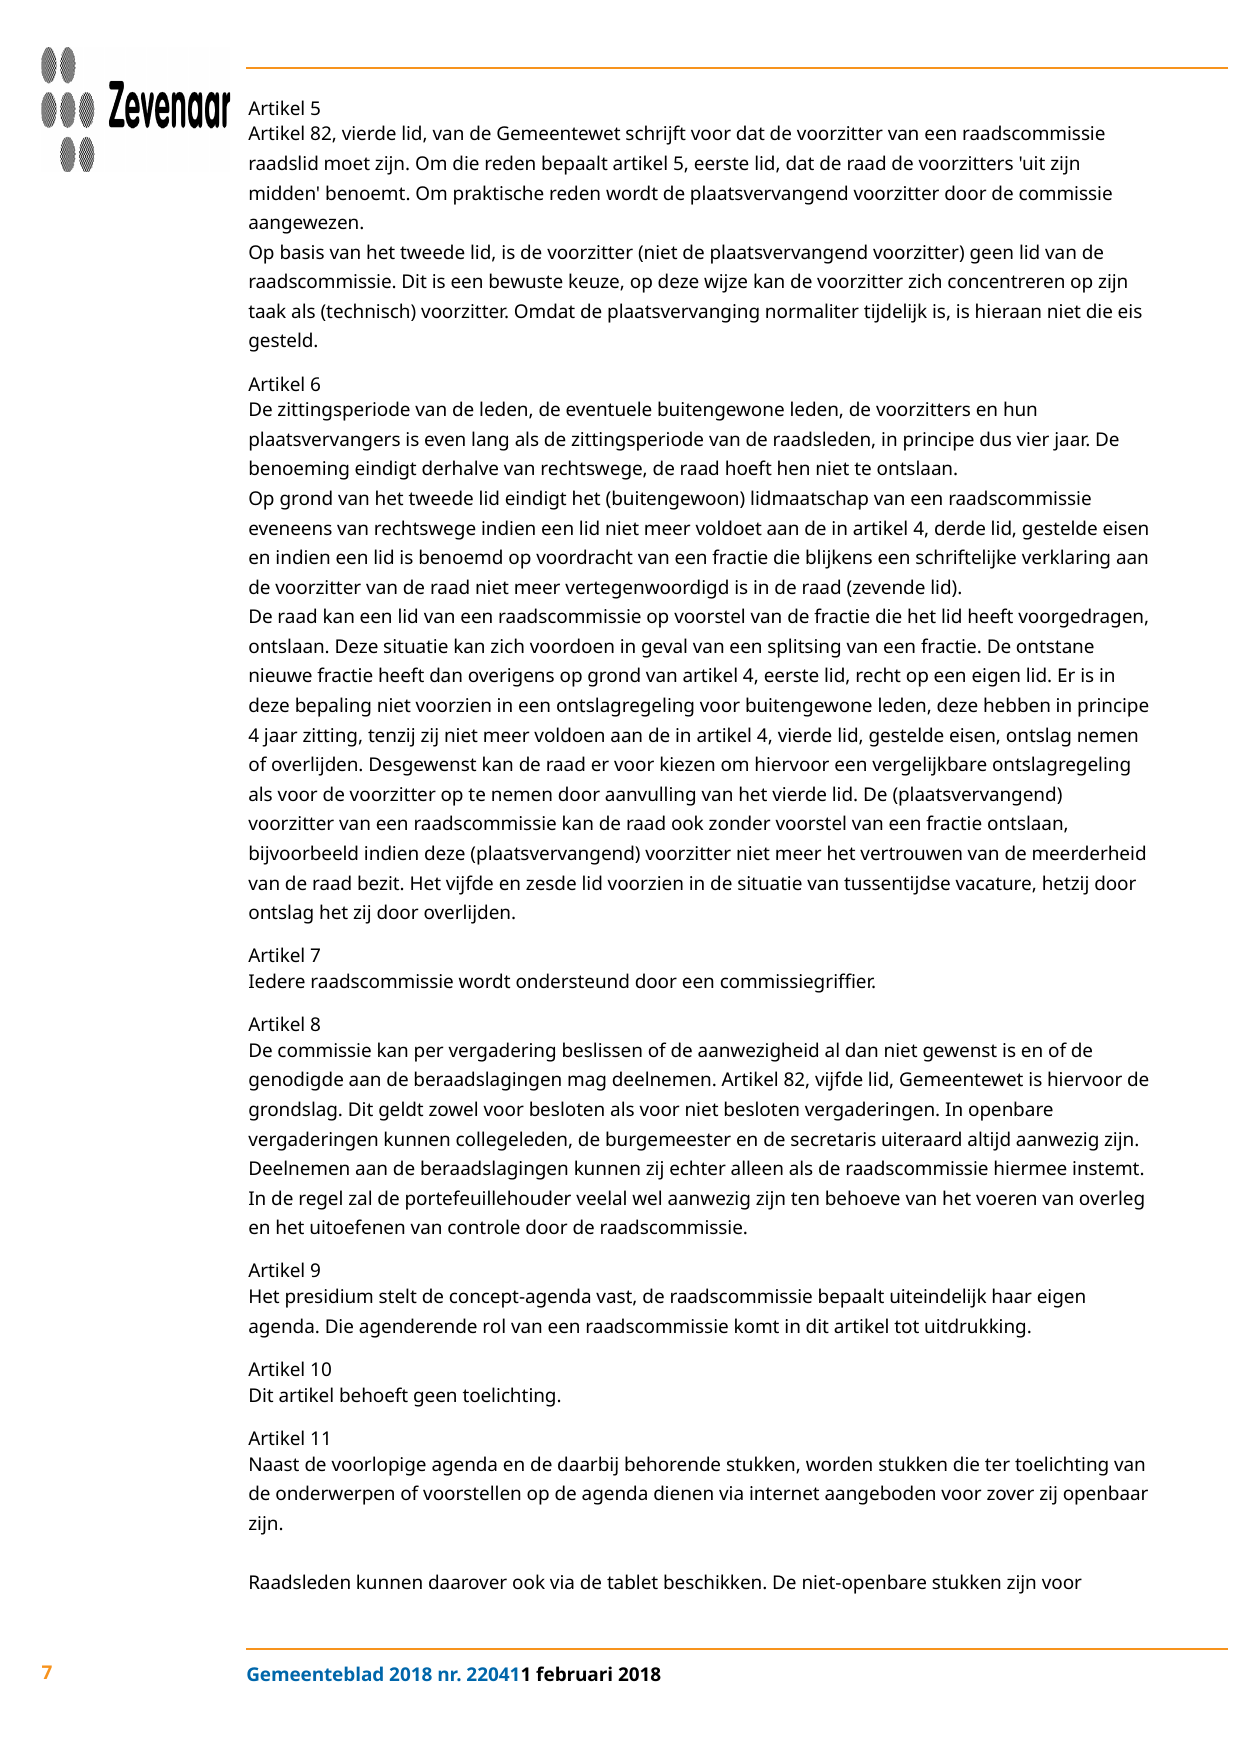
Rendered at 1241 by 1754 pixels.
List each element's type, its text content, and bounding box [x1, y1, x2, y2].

text Artikel 10 [248, 1356, 1152, 1382]
text Iedere raadscommissie wordt ondersteund door een commissiegriffier. [248, 968, 1152, 994]
text De raad kan een lid van een raadscommissie op voorstel van de fractie die het lid heeft voorgedragen, ontslaan. Deze situatie kan zich voordoen in geval van een splitsing van een fractie. De ontstane nieuwe fractie heeft dan overigens op grond van artikel 4, eerste lid, recht op een eigen lid. Er is in deze bepaling niet voorzien in een ontslagregeling voor buitengewone leden, deze hebben in principe 4 jaar zitting, tenzij zij niet meer voldoen aan de in artikel 4, vierde lid, gestelde eisen, ontslag nemen of overlijden. Desgewenst kan de raad er voor kiezen om hiervoor een vergelijkbare ontslagregeling als voor de voorzitter op te nemen door aanvulling van het vierde lid. De (plaatsvervangend) voorzitter van een raadscommissie kan de raad ook zonder voorstel van een fractie ontslaan, bijvoorbeeld indien deze (plaatsvervangend) voorzitter niet meer het vertrouwen van de meerderheid van de raad bezit. Het vijfde en zesde lid voorzien in de situatie van tussentijdse vacature, hetzij door ontslag het zij door overlijden. [248, 603, 1152, 925]
text Artikel 82, vierde lid, van de Gemeentewet schrijft voor dat de voorzitter van een raadscommissie raadslid moet zijn. Om die reden bepaalt artikel 5, eerste lid, dat de raad de voorzitters 'uit zijn midden' benoemt. Om praktische reden wordt de plaatsvervangend voorzitter door de commissie aangewezen. [248, 121, 1152, 235]
text Het presidium stelt de concept-agenda vast, de raadscommissie bepaalt uiteindelijk haar eigen agenda. Die agenderende rol van een raadscommissie komt in dit artikel tot uitdrukking. [248, 1283, 1152, 1339]
text Op basis van het tweede lid, is de voorzitter (niet de plaatsvervangend voorzitter) geen lid van de raadscommissie. Dit is een bewuste keuze, op deze wijze kan de voorzitter zich concentreren op zijn taak als (technisch) voorzitter. Omdat de plaatsvervanging normaliter tijdelijk is, is hieraan niet die eis gesteld. [248, 239, 1152, 353]
text De zittingsperiode van de leden, de eventuele buitengewone leden, de voorzitters en hun plaatsvervangers is even lang als de zittingsperiode van de raadsleden, in principe dus vier jaar. De benoeming eindigt derhalve van rechtswege, de raad hoeft hen niet te ontslaan. [248, 396, 1152, 481]
text De commissie kan per vergadering beslissen of de aanwezigheid al dan niet gewenst is en of de genodigde aan de beraadslagingen mag deelnemen. Artikel 82, vijfde lid, Gemeentewet is hiervoor de grondslag. Dit geldt zowel voor besloten als voor niet besloten vergaderingen. In openbare vergaderingen kunnen collegeleden, de burgemeester en de secretaris uiteraard altijd aanwezig zijn. Deelnemen aan de beraadslagingen kunnen zij echter alleen als de raadscommissie hiermee instemt. In de regel zal de portefeuillehouder veelal wel aanwezig zijn ten behoeve van het voeren van overleg en het uitoefenen van controle door de raadscommissie. [248, 1037, 1152, 1240]
text Artikel 5 [248, 95, 1152, 121]
text Artikel 8 [248, 1011, 1152, 1037]
text Raadsleden kunnen daarover ook via de tablet beschikken. De niet-openbare stukken zijn voor [248, 1569, 1152, 1595]
text Artikel 9 [248, 1258, 1152, 1283]
text Naast de voorlopige agenda en de daarbij behorende stukken, worden stukken die ter toelichting van de onderwerpen of voorstellen op de agenda dienen via internet aangeboden voor zover zij openbaar zijn. [248, 1451, 1152, 1536]
text Artikel 6 [248, 371, 1152, 396]
text Dit artikel behoeft geen toelichting. [248, 1382, 1152, 1408]
picture [41, 47, 231, 172]
text Op grond van het tweede lid eindigt het (buitengewoon) lidmaatschap van een raadscommissie eveneens van rechtswege indien een lid niet meer voldoet aan de in artikel 4, derde lid, gestelde eisen en indien een lid is benoemd op voordracht van een fractie die blijkens een schriftelijke verklaring aan de voorzitter van de raad niet meer vertegenwoordigd is in de raad (zevende lid). [248, 485, 1152, 600]
text Artikel 11 [248, 1425, 1152, 1451]
text Artikel 7 [248, 942, 1152, 968]
